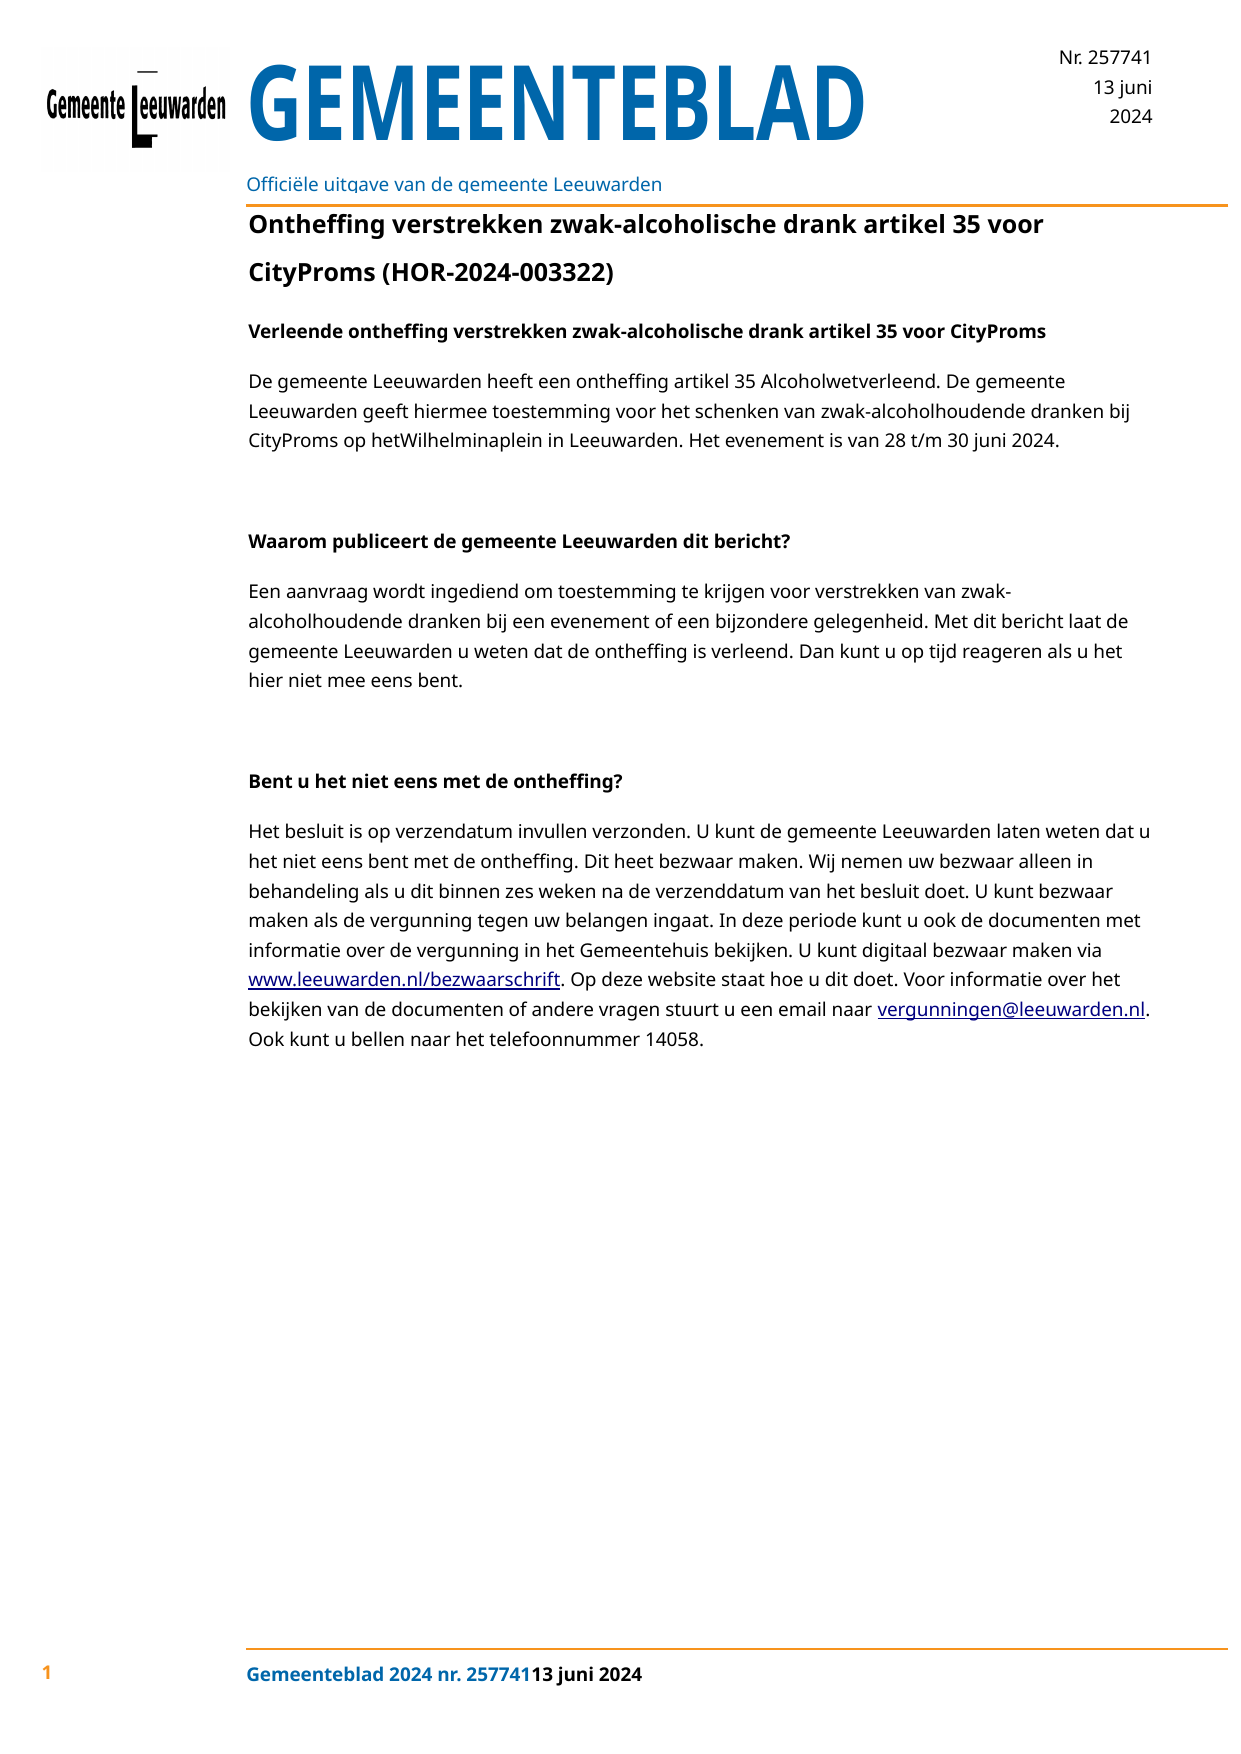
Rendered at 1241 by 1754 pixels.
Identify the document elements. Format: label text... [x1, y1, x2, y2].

text Het besluit is op verzendatum invullen verzonden. U kunt de gemeente Leeuwarden laten weten dat u het niet eens bent met de ontheffing. Dit heet bezwaar maken. Wij nemen uw bezwaar alleen in behandeling als u dit binnen zes weken na de verzenddatum van het besluit doet. U kunt bezwaar maken als de vergunning tegen uw belangen ingaat. In deze periode kunt u ook de documenten met informatie over de vergunning in het Gemeentehuis bekijken. U kunt digitaal bezwaar maken via www.leeuwarden.nl/bezwaarschrift. Op deze website staat hoe u dit doet. Voor informatie over het bekijken van de documenten of andere vragen stuurt u een email naar vergunningen@leeuwarden.nl. Ook kunt u bellen naar het telefoonnummer 14058. [248, 819, 1152, 1052]
text Een aanvraag wordt ingediend om toestemming te krijgen voor verstrekken van zwak-alcoholhoudende dranken bij een evenement of een bijzondere gelegenheid. Met dit bericht laat de gemeente Leeuwarden u weten dat de ontheffing is verleend. Dan kunt u op tijd reageren als u het hier niet mee eens bent. [248, 579, 1152, 693]
text De gemeente Leeuwarden heeft een ontheffing artikel 35 Alcoholwetverleend. De gemeente Leeuwarden geeft hiermee toestemming voor het schenken van zwak-alcoholhoudende dranken bij CityProms op hetWilhelminaplein in Leeuwarden. Het evenement is van 28 t/m 30 juni 2024. [248, 368, 1152, 453]
picture [41, 47, 231, 172]
text Verleende ontheffing verstrekken zwak-alcoholische drank artikel 35 voor CityProms [248, 318, 1152, 344]
text Waarom publiceert de gemeente Leeuwarden dit bericht? [248, 528, 1152, 554]
text Ontheffing verstrekken zwak-alcoholische drank artikel 35 voor CityProms (HOR-2024-003322) [248, 207, 1152, 288]
text Bent u het niet eens met de ontheffing? [248, 768, 1152, 794]
